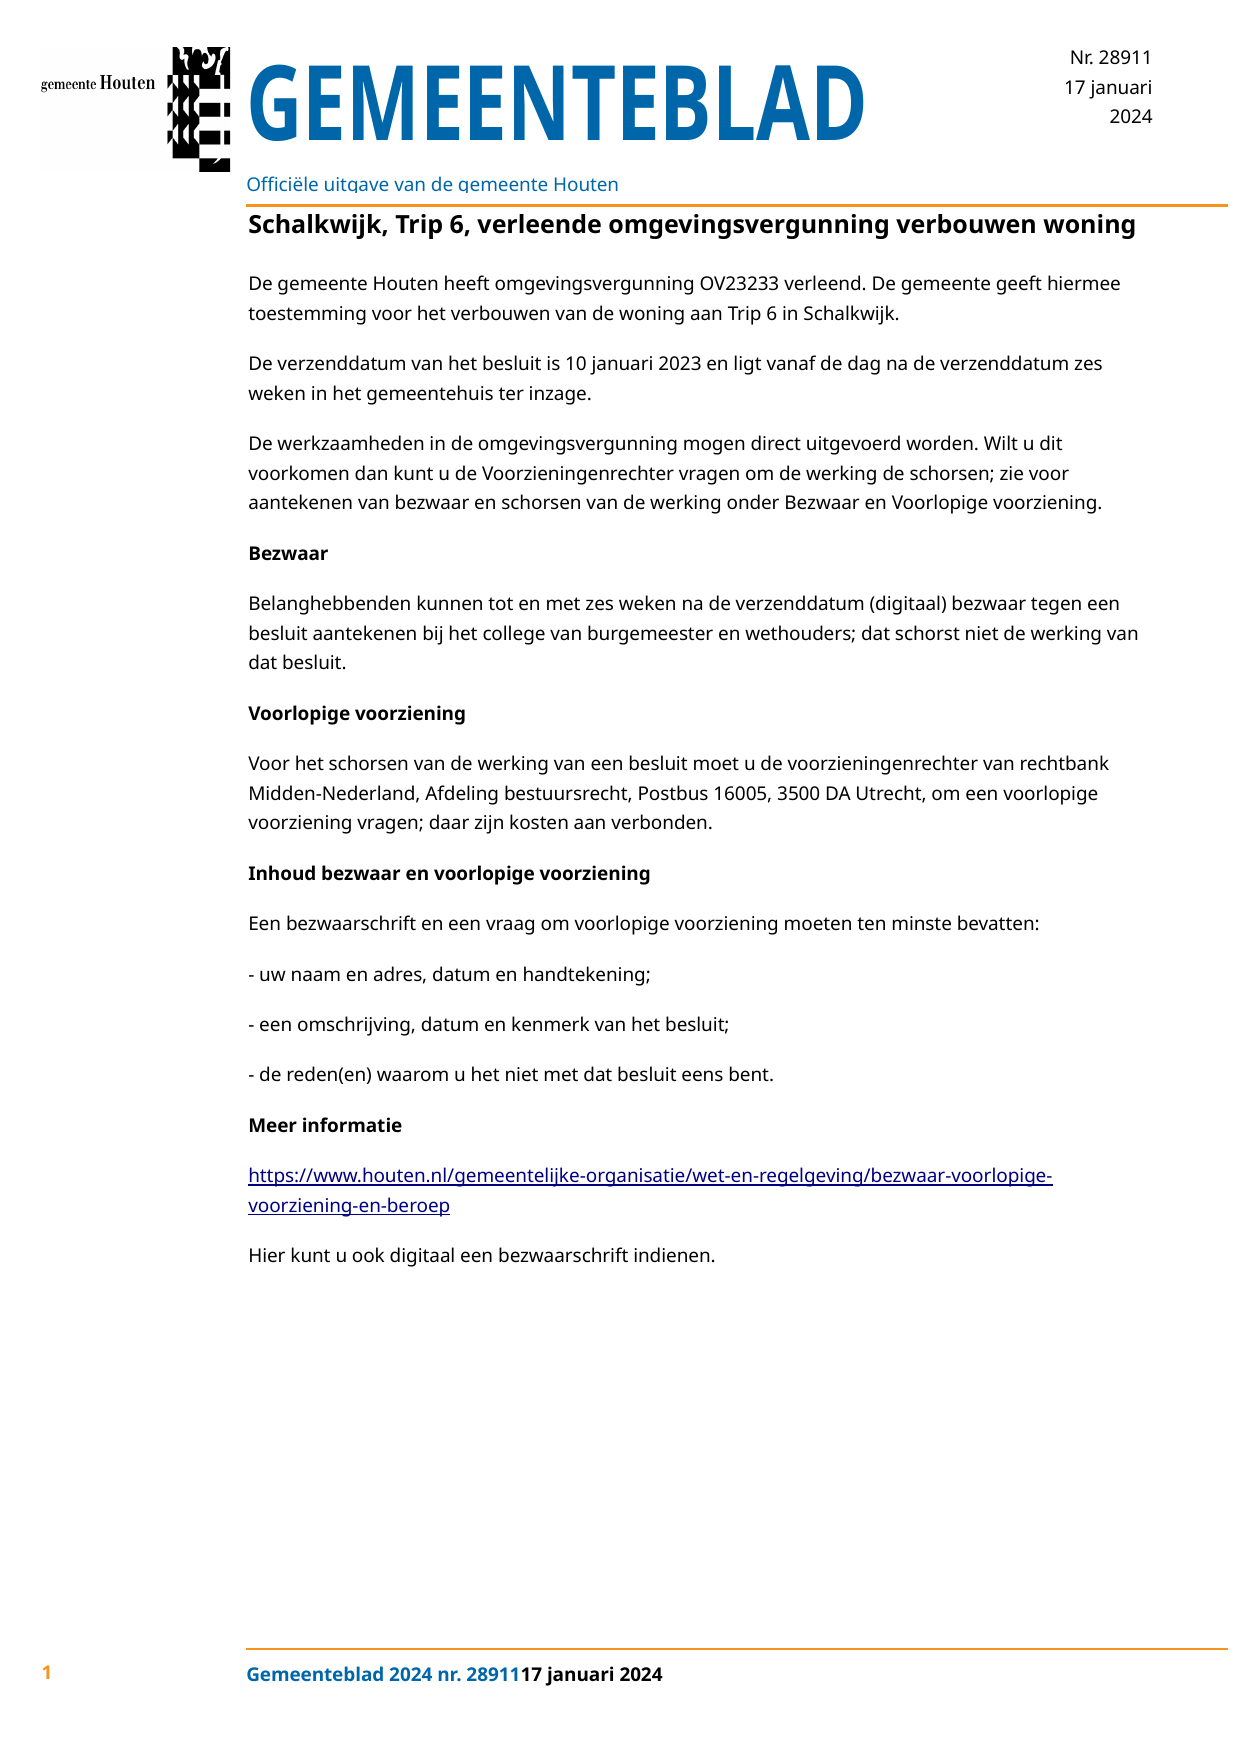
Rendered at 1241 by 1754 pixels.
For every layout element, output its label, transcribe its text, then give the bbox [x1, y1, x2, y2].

picture [41, 47, 231, 172]
text - een omschrijving, datum en kenmerk van het besluit; [248, 1011, 1152, 1037]
text Bezwaar [248, 540, 1152, 566]
text Belanghebbenden kunnen tot en met zes weken na de verzenddatum (digitaal) bezwaar tegen een besluit aantekenen bij het college van burgemeester en wethouders; dat schorst niet de werking van dat besluit. [248, 590, 1152, 675]
text De werkzaamheden in de omgevingsvergunning mogen direct uitgevoerd worden. Wilt u dit voorkomen dan kunt u de Voorzieningenrechter vragen om de werking de schorsen; zie voor aantekenen van bezwaar en schorsen van de werking onder Bezwaar en Voorlopige voorziening. [248, 430, 1152, 515]
text https://www.houten.nl/gemeentelijke-organisatie/wet-en-regelgeving/bezwaar-voorlopige-voorziening-en-beroep [248, 1162, 1152, 1218]
text Voor het schorsen van de werking van een besluit moet u de voorzieningenrechter van rechtbank Midden-Nederland, Afdeling bestuursrecht, Postbus 16005, 3500 DA Utrecht, om een voorlopige voorziening vragen; daar zijn kosten aan verbonden. [248, 750, 1152, 835]
text De gemeente Houten heeft omgevingsvergunning OV23233 verleend. De gemeente geeft hiermee toestemming voor het verbouwen van de woning aan Trip 6 in Schalkwijk. [248, 270, 1152, 326]
text - uw naam en adres, datum en handtekening; [248, 961, 1152, 986]
text Een bezwaarschrift en een vraag om voorlopige voorziening moeten ten minste bevatten: [248, 910, 1152, 936]
text Meer informatie [248, 1112, 1152, 1138]
text Inhoud bezwaar en voorlopige voorziening [248, 860, 1152, 886]
text - de reden(en) waarom u het niet met dat besluit eens bent. [248, 1062, 1152, 1087]
text De verzenddatum van het besluit is 10 januari 2023 en ligt vanaf de dag na de verzenddatum zes weken in het gemeentehuis ter inzage. [248, 350, 1152, 406]
text Schalkwijk, Trip 6, verleende omgevingsvergunning verbouwen woning [248, 207, 1152, 241]
text Voorlopige voorziening [248, 700, 1152, 726]
text Hier kunt u ook digitaal een bezwaarschrift indienen. [248, 1242, 1152, 1268]
